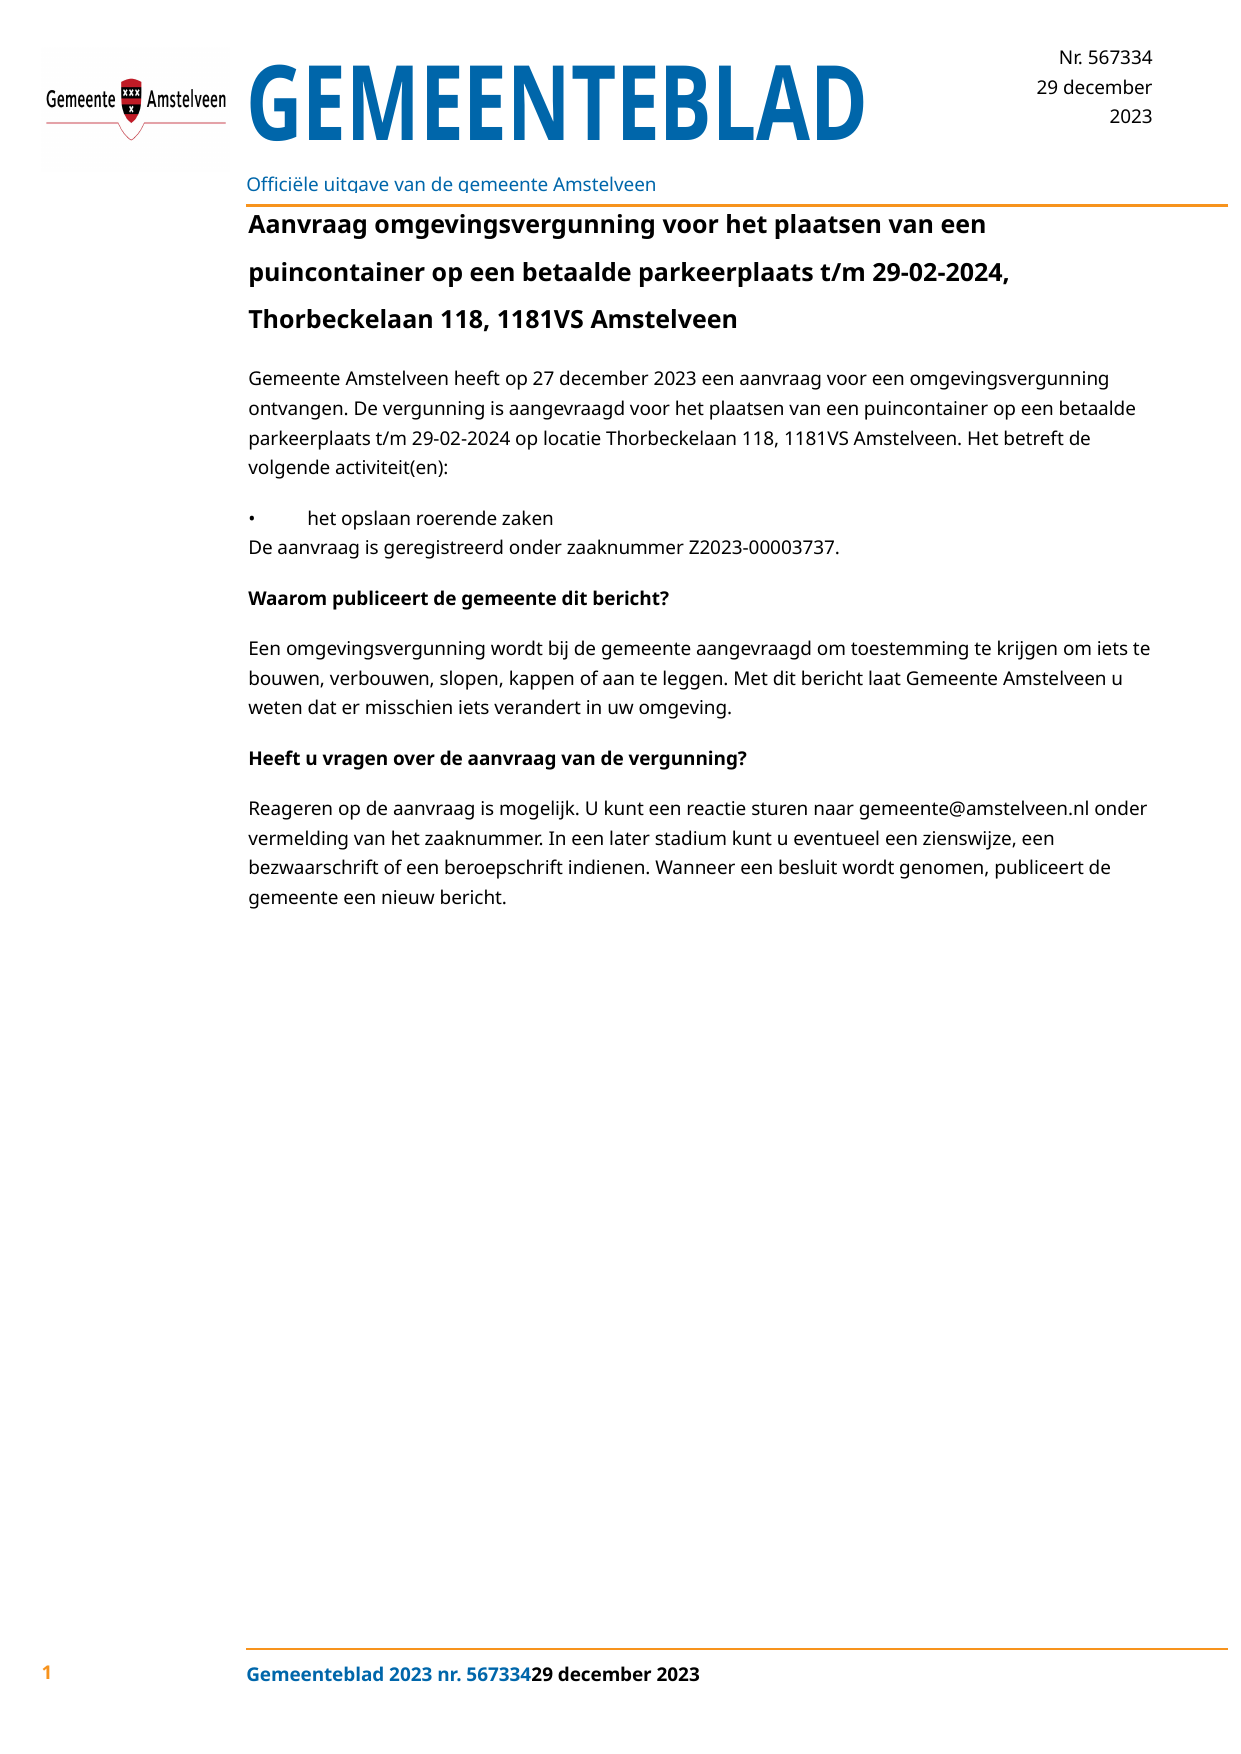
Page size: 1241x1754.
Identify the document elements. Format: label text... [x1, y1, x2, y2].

text Aanvraag omgevingsvergunning voor het plaatsen van een puincontainer op een betaalde parkeerplaats t/m 29-02-2024, Thorbeckelaan 118, 1181VS Amstelveen [248, 207, 1152, 336]
picture [41, 47, 231, 172]
text Waarom publiceert de gemeente dit bericht? [248, 585, 1152, 610]
text Gemeente Amstelveen heeft op 27 december 2023 een aanvraag voor een omgevingsvergunning ontvangen. De vergunning is aangevraagd voor het plaatsen van een puincontainer op een betaalde parkeerplaats t/m 29-02-2024 op locatie Thorbeckelaan 118, 1181VS Amstelveen. Het betreft de volgende activiteit(en): [248, 366, 1152, 480]
text Een omgevingsvergunning wordt bij de gemeente aangevraagd om toestemming te krijgen om iets te bouwen, verbouwen, slopen, kappen of aan te leggen. Met dit bericht laat Gemeente Amstelveen u weten dat er misschien iets verandert in uw omgeving. [248, 635, 1152, 720]
text Heeft u vragen over de aanvraag van de vergunning? [248, 745, 1152, 770]
text De aanvraag is geregistreerd onder zaaknummer Z2023-00003737. [248, 534, 1152, 560]
text Reageren op de aanvraag is mogelijk. U kunt een reactie sturen naar gemeente@amstelveen.nl onder vermelding van het zaaknummer. In een later stadium kunt u eventueel een zienswijze, een bezwaarschrift of een beroepschrift indienen. Wanneer een besluit wordt genomen, publiceert de gemeente een nieuw bericht. [248, 795, 1152, 909]
list het opslaan roerende zaken [248, 505, 1152, 530]
